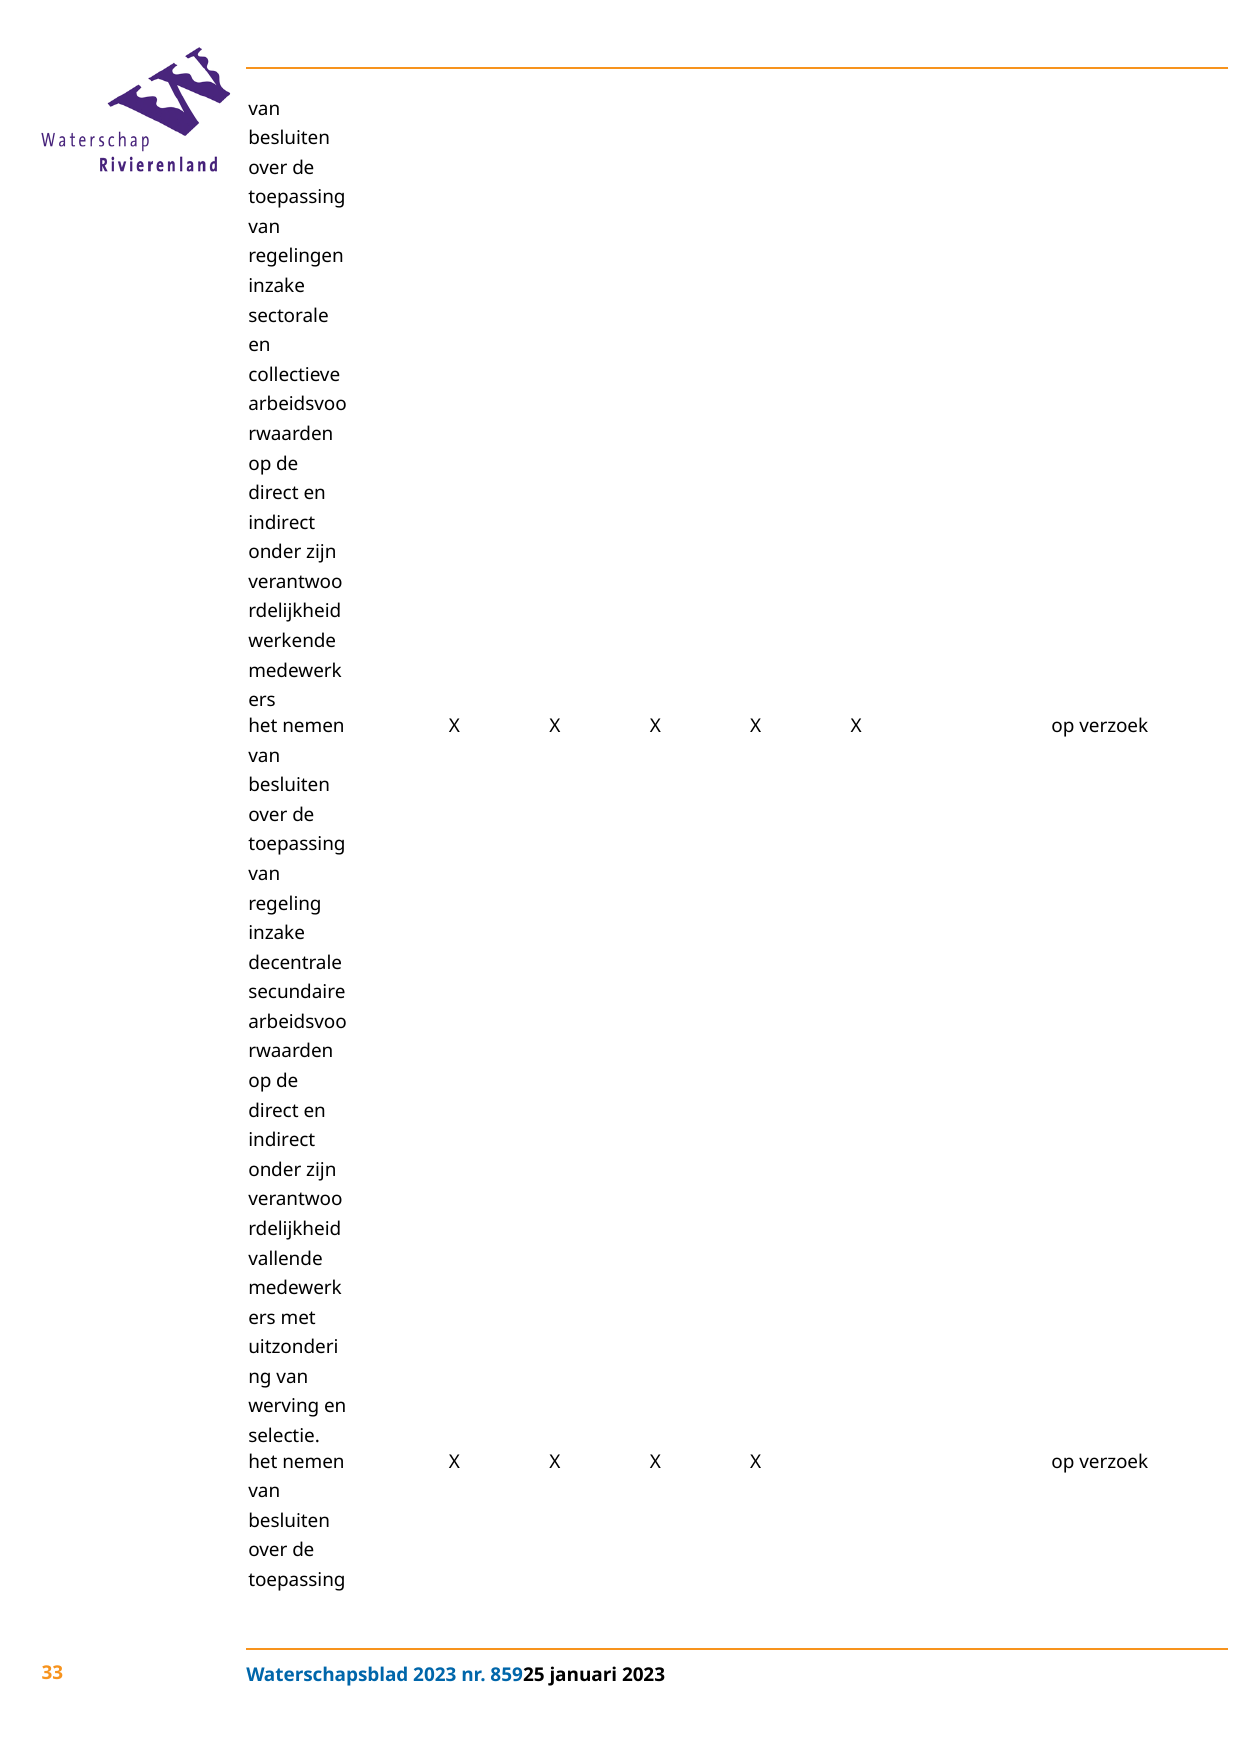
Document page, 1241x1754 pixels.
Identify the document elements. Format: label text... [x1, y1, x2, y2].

picture [41, 47, 231, 172]
table_cell X [549, 712, 649, 1448]
table_cell [449, 95, 549, 712]
table_cell X [449, 1448, 549, 1592]
table_cell [951, 712, 1051, 1448]
table_cell [348, 1448, 449, 1592]
table_cell [850, 1448, 951, 1592]
table_cell X [449, 712, 549, 1448]
table_cell [348, 95, 449, 712]
table_cell X [750, 1448, 850, 1592]
table_cell op verzoek [1051, 1448, 1152, 1592]
table_cell [549, 95, 649, 712]
table_cell op verzoek [1051, 712, 1152, 1448]
table_cell [850, 95, 951, 712]
table_cell [348, 712, 449, 1448]
table_cell [1051, 95, 1152, 712]
table_cell X [549, 1448, 649, 1592]
table_cell van besluiten over de toepassing van regelingen inzake sectorale en collectieve arbeidsvoorwaarden op de direct en indirect onder zijn verantwoordelijkheid werkende medewerkers [248, 95, 348, 712]
table_cell X [650, 712, 750, 1448]
table_cell [951, 95, 1051, 712]
table_cell X [850, 712, 951, 1448]
table_cell X [750, 712, 850, 1448]
table_cell [750, 95, 850, 712]
table_cell [650, 95, 750, 712]
table_cell het nemen van besluiten over de toepassing [248, 1448, 348, 1592]
table_cell [951, 1448, 1051, 1592]
table_cell het nemen van besluiten over de toepassing van regeling inzake decentrale secundaire arbeidsvoorwaarden op de direct en indirect onder zijn verantwoordelijkheid vallende medewerkers met uitzondering van werving en selectie. [248, 712, 348, 1448]
table_cell X [650, 1448, 750, 1592]
